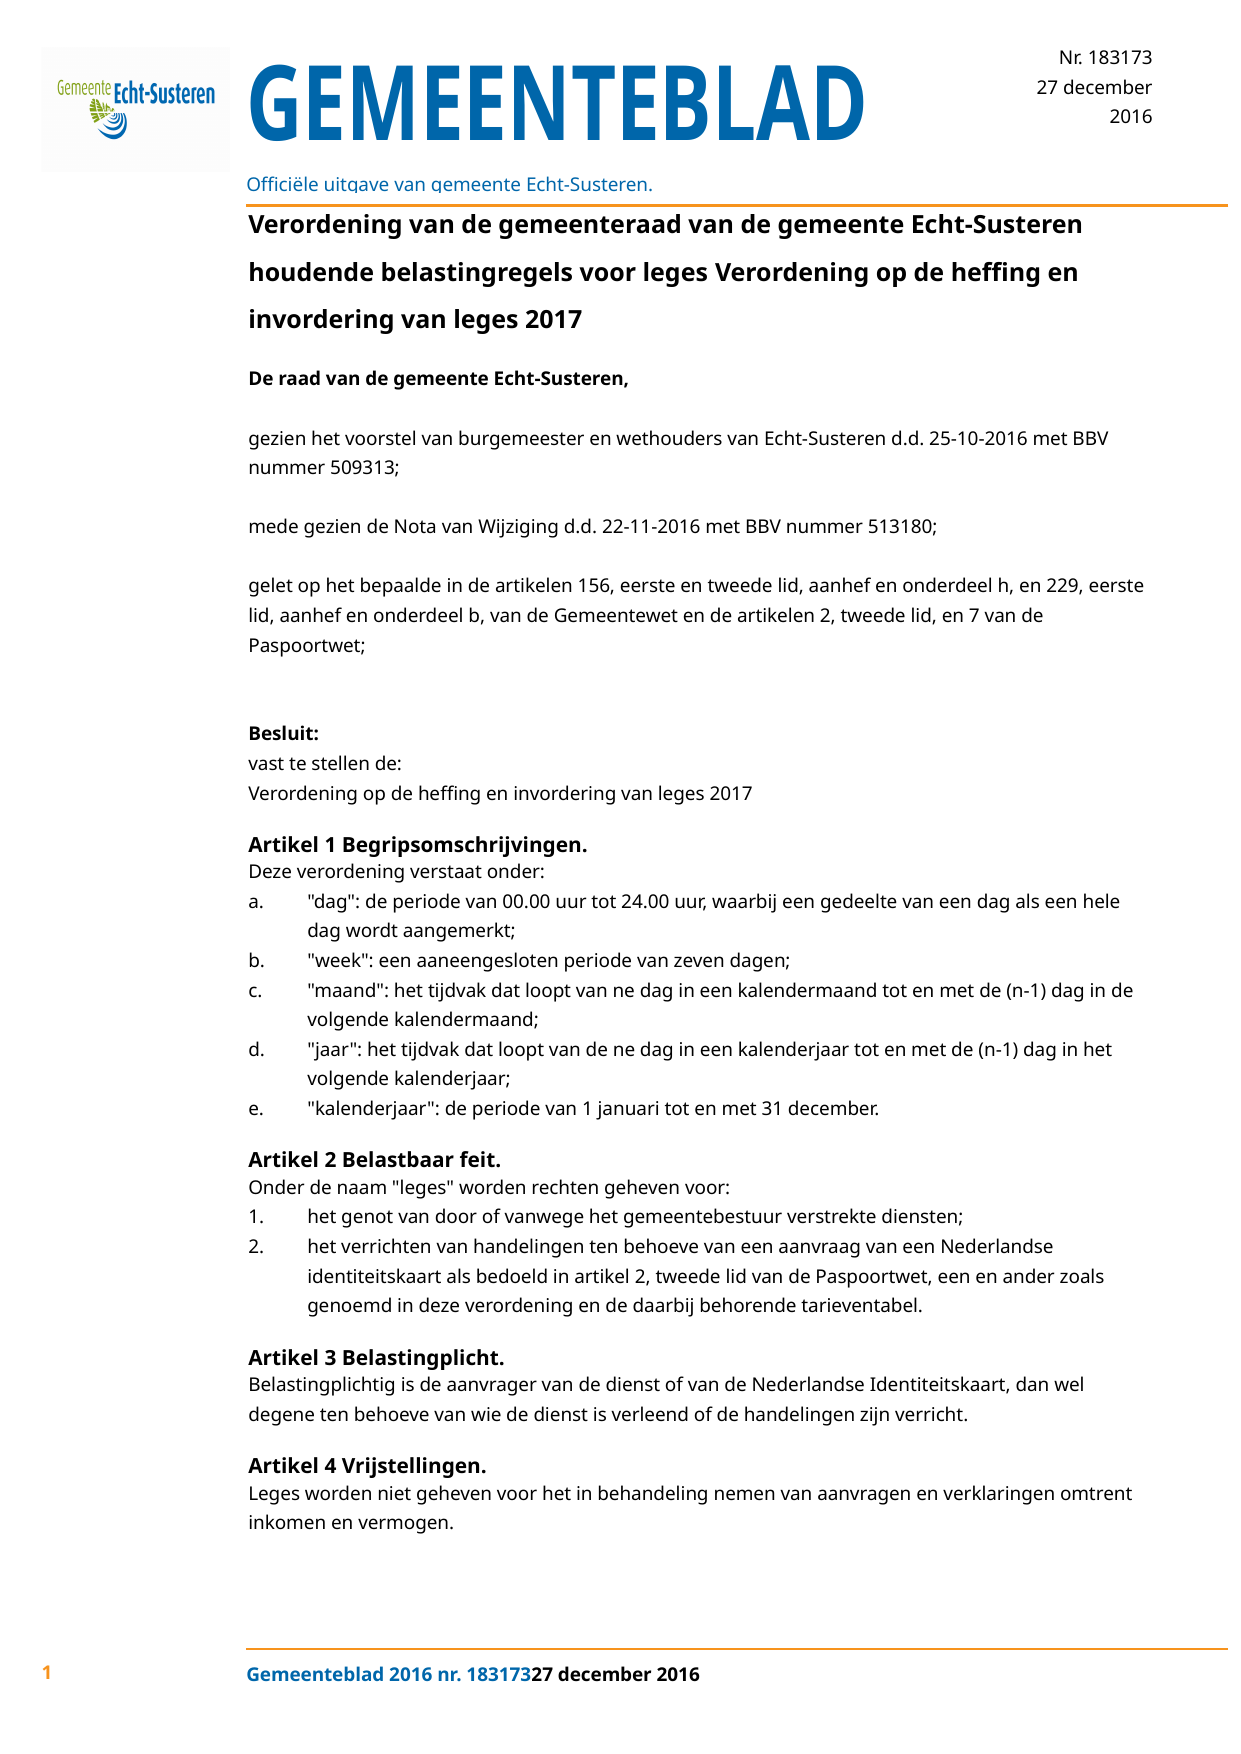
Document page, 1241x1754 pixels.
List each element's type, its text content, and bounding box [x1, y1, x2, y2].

text Besluit: [248, 721, 1152, 746]
text Artikel 4 Vrijstellingen. [248, 1451, 1152, 1480]
text Leges worden niet geheven voor het in behandeling nemen van aanvragen en verklaringen omtrent inkomen en vermogen. [248, 1480, 1152, 1535]
list "week": een aaneengesloten periode van zeven dagen; [248, 947, 1152, 973]
text Artikel 1 Begripsomschrijvingen. [248, 830, 1152, 858]
list "dag": de periode van 00.00 uur tot 24.00 uur, waarbij een gedeelte van een dag als een hele dag wordt aangemerkt; [248, 888, 1152, 943]
list "kalenderjaar": de periode van 1 januari tot en met 31 december. [248, 1095, 1152, 1121]
text Deze verordening verstaat onder: [248, 858, 1152, 884]
text vast te stellen de: [248, 750, 1152, 776]
list het genot van door of vanwege het gemeentebestuur verstrekte diensten; [248, 1204, 1152, 1229]
text Artikel 3 Belastingplicht. [248, 1343, 1152, 1371]
list "jaar": het tijdvak dat loopt van de ne dag in een kalenderjaar tot en met de (n-1) dag in het volgende kalenderjaar; [248, 1036, 1152, 1091]
text gelet op het bepaalde in de artikelen 156, eerste en tweede lid, aanhef en onderdeel h, en 229, eerste lid, aanhef en onderdeel b, van de Gemeentewet en de artikelen 2, tweede lid, en 7 van de Paspoortwet; [248, 573, 1152, 657]
list "maand": het tijdvak dat loopt van ne dag in een kalendermaand tot en met de (n-1) dag in de volgende kalendermaand; [248, 977, 1152, 1032]
text gezien het voorstel van burgemeester en wethouders van Echt-Susteren d.d. 25-10-2016 met BBV nummer 509313; [248, 425, 1152, 480]
picture [41, 47, 231, 172]
text Belastingplichtig is de aanvrager van de dienst of van de Nederlandse Identiteitskaart, dan wel degene ten behoeve van wie de dienst is verleend of de handelingen zijn verricht. [248, 1371, 1152, 1427]
text Artikel 2 Belastbaar feit. [248, 1146, 1152, 1174]
text mede gezien de Nota van Wijziging d.d. 22-11-2016 met BBV nummer 513180; [248, 513, 1152, 539]
text Verordening van de gemeenteraad van de gemeente Echt-Susteren houdende belastingregels voor leges Verordening op de heffing en invordering van leges 2017 [248, 207, 1152, 336]
text Verordening op de heffing en invordering van leges 2017 [248, 780, 1152, 805]
text De raad van de gemeente Echt-Susteren, [248, 366, 1152, 391]
list het verrichten van handelingen ten behoeve van een aanvraag van een Nederlandse identiteitskaart als bedoeld in artikel 2, tweede lid van de Paspoortwet, een en ander zoals genoemd in deze verordening en de daarbij behorende tarieventabel. [248, 1233, 1152, 1318]
text Onder de naam "leges" worden rechten geheven voor: [248, 1174, 1152, 1200]
